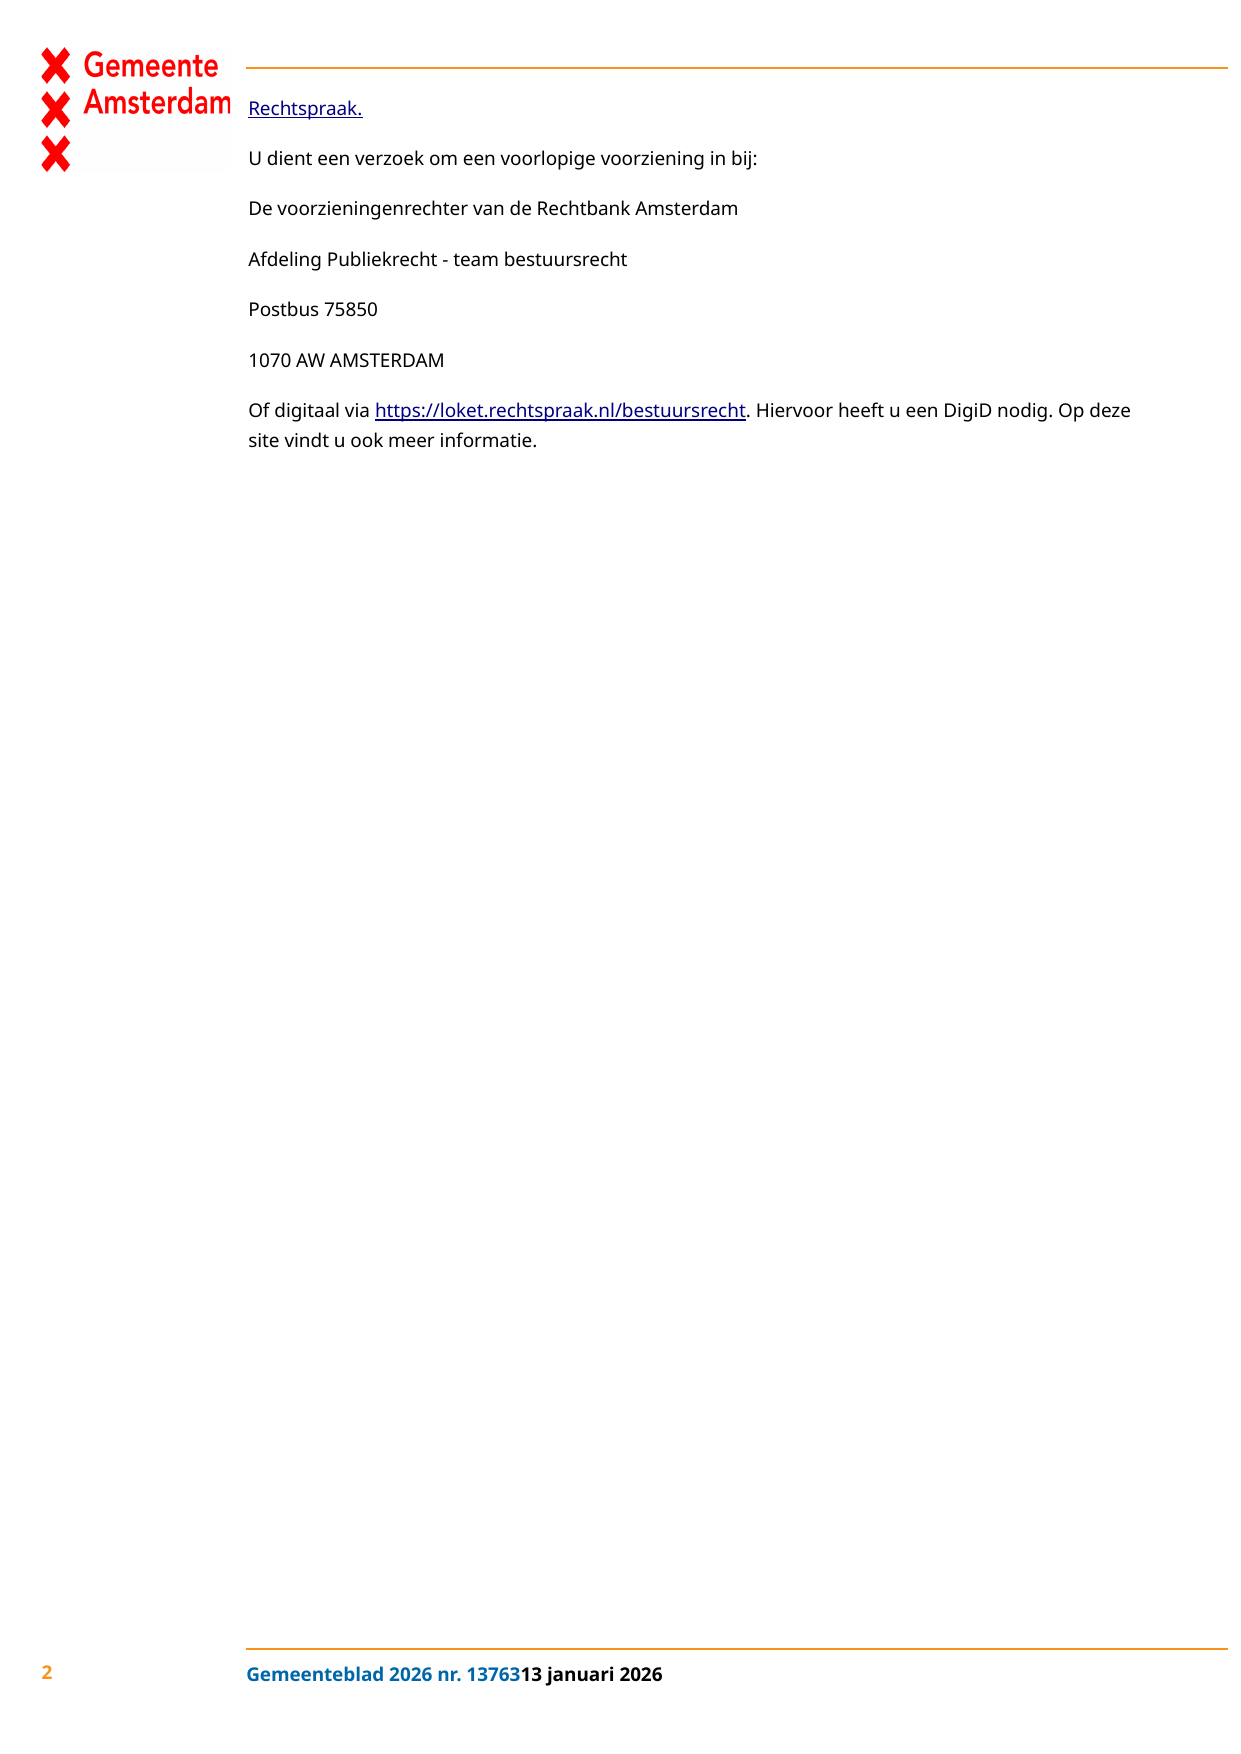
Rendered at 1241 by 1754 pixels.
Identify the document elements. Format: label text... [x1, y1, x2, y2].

text Rechtspraak. [248, 95, 1152, 121]
picture [41, 47, 231, 172]
text Afdeling Publiekrecht - team bestuursrecht [248, 246, 1152, 272]
text Of digitaal via https://loket.rechtspraak.nl/bestuursrecht. Hiervoor heeft u een DigiD nodig. Op deze site vindt u ook meer informatie. [248, 397, 1152, 453]
text Postbus 75850 [248, 296, 1152, 322]
text U dient een verzoek om een voorlopige voorziening in bij: [248, 145, 1152, 171]
text 1070 AW AMSTERDAM [248, 347, 1152, 373]
text De voorzieningenrechter van de Rechtbank Amsterdam [248, 196, 1152, 221]
